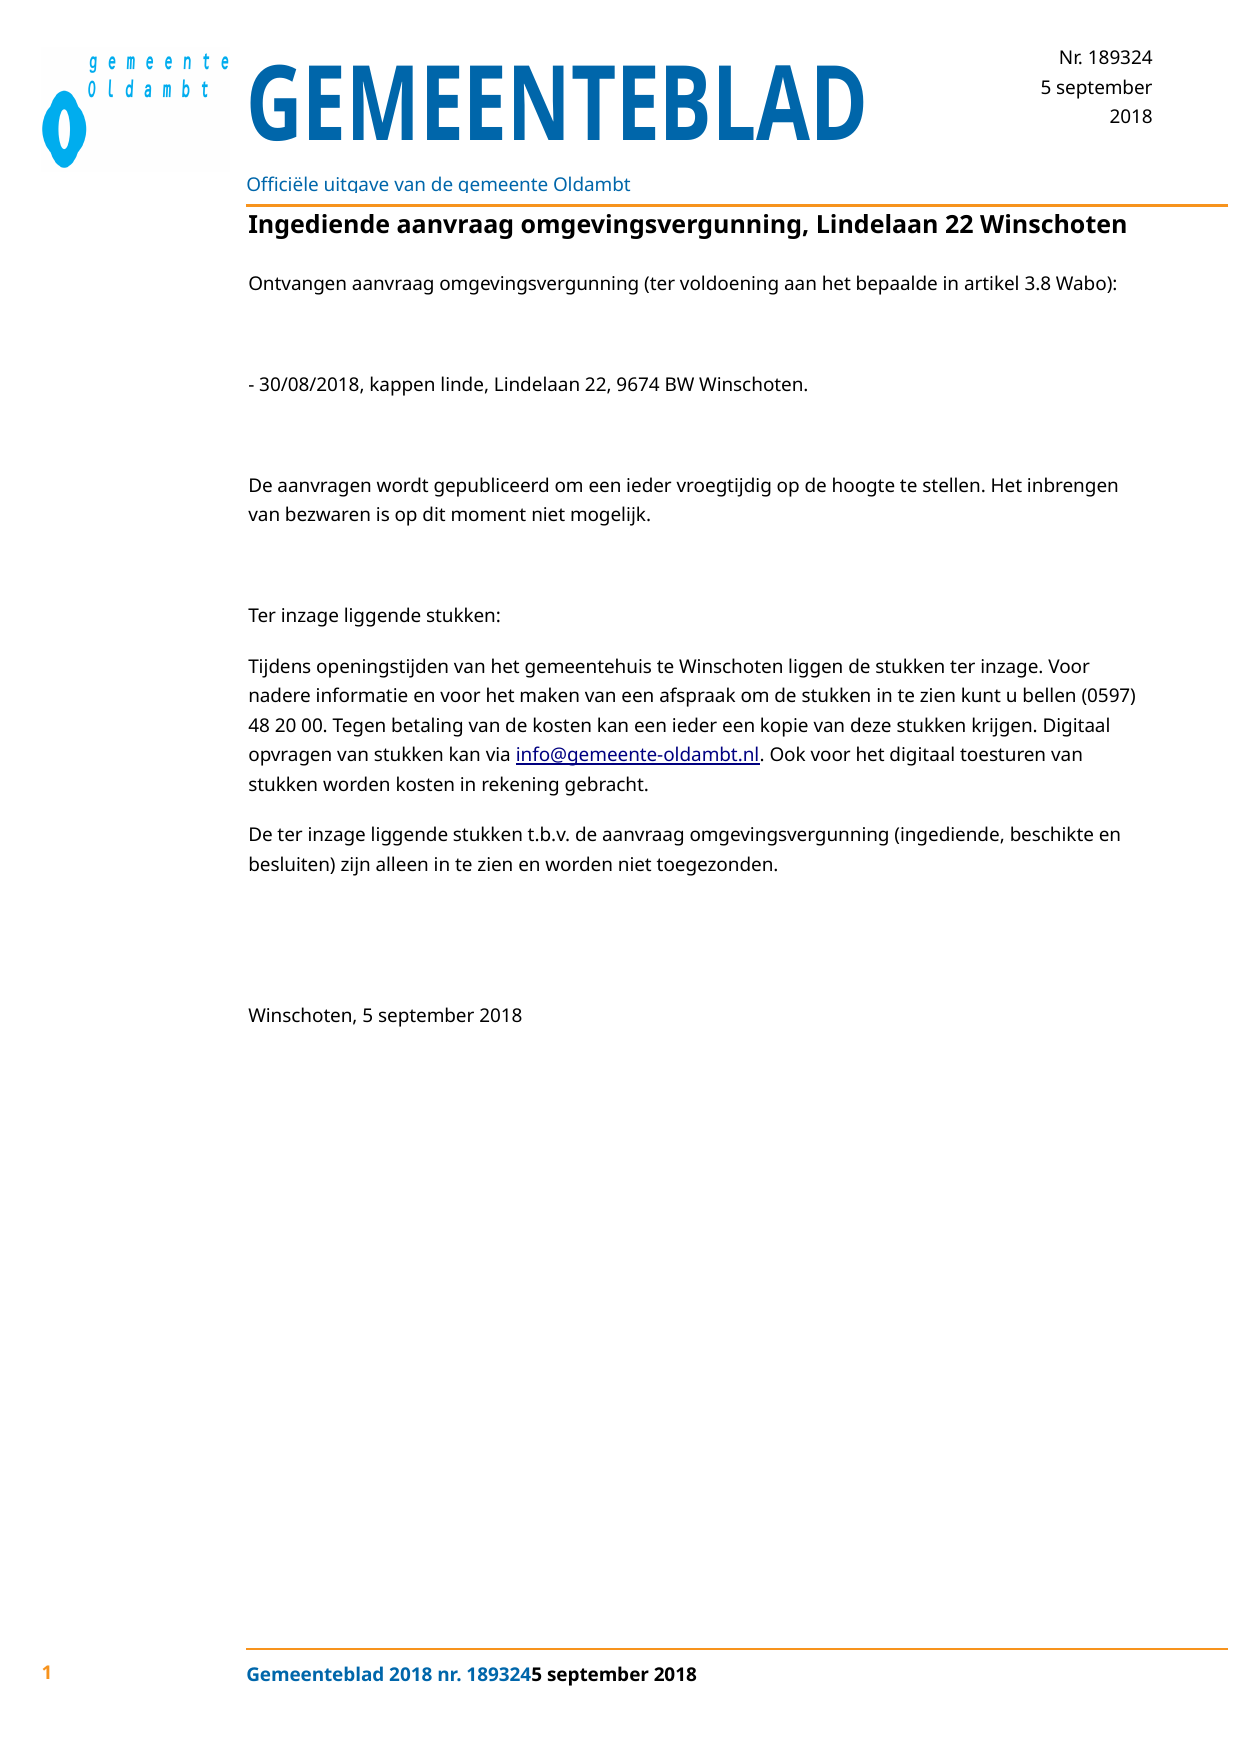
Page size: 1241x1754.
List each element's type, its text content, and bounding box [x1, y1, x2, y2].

text Ingediende aanvraag omgevingsvergunning, Lindelaan 22 Winschoten [248, 207, 1152, 241]
picture [41, 47, 231, 172]
text - 30/08/2018, kappen linde, Lindelaan 22, 9674 BW Winschoten. [248, 371, 1152, 397]
text De aanvragen wordt gepubliceerd om een ieder vroegtijdig op de hoogte te stellen. Het inbrengen van bezwaren is op dit moment niet mogelijk. [248, 472, 1152, 527]
text Winschoten, 5 september 2018 [248, 1002, 1152, 1028]
text Ontvangen aanvraag omgevingsvergunning (ter voldoening aan het bepaalde in artikel 3.8 Wabo): [248, 270, 1152, 296]
text Tijdens openingstijden van het gemeentehuis te Winschoten liggen de stukken ter inzage. Voor nadere informatie en voor het maken van een afspraak om de stukken in te zien kunt u bellen (0597) 48 20 00. Tegen betaling van de kosten kan een ieder een kopie van deze stukken krijgen. Digitaal opvragen van stukken kan via info@gemeente-oldambt.nl. Ook voor het digitaal toesturen van stukken worden kosten in rekening gebracht. [248, 653, 1152, 797]
text De ter inzage liggende stukken t.b.v. de aanvraag omgevingsvergunning (ingediende, beschikte en besluiten) zijn alleen in te zien en worden niet toegezonden. [248, 822, 1152, 877]
text Ter inzage liggende stukken: [248, 602, 1152, 628]
